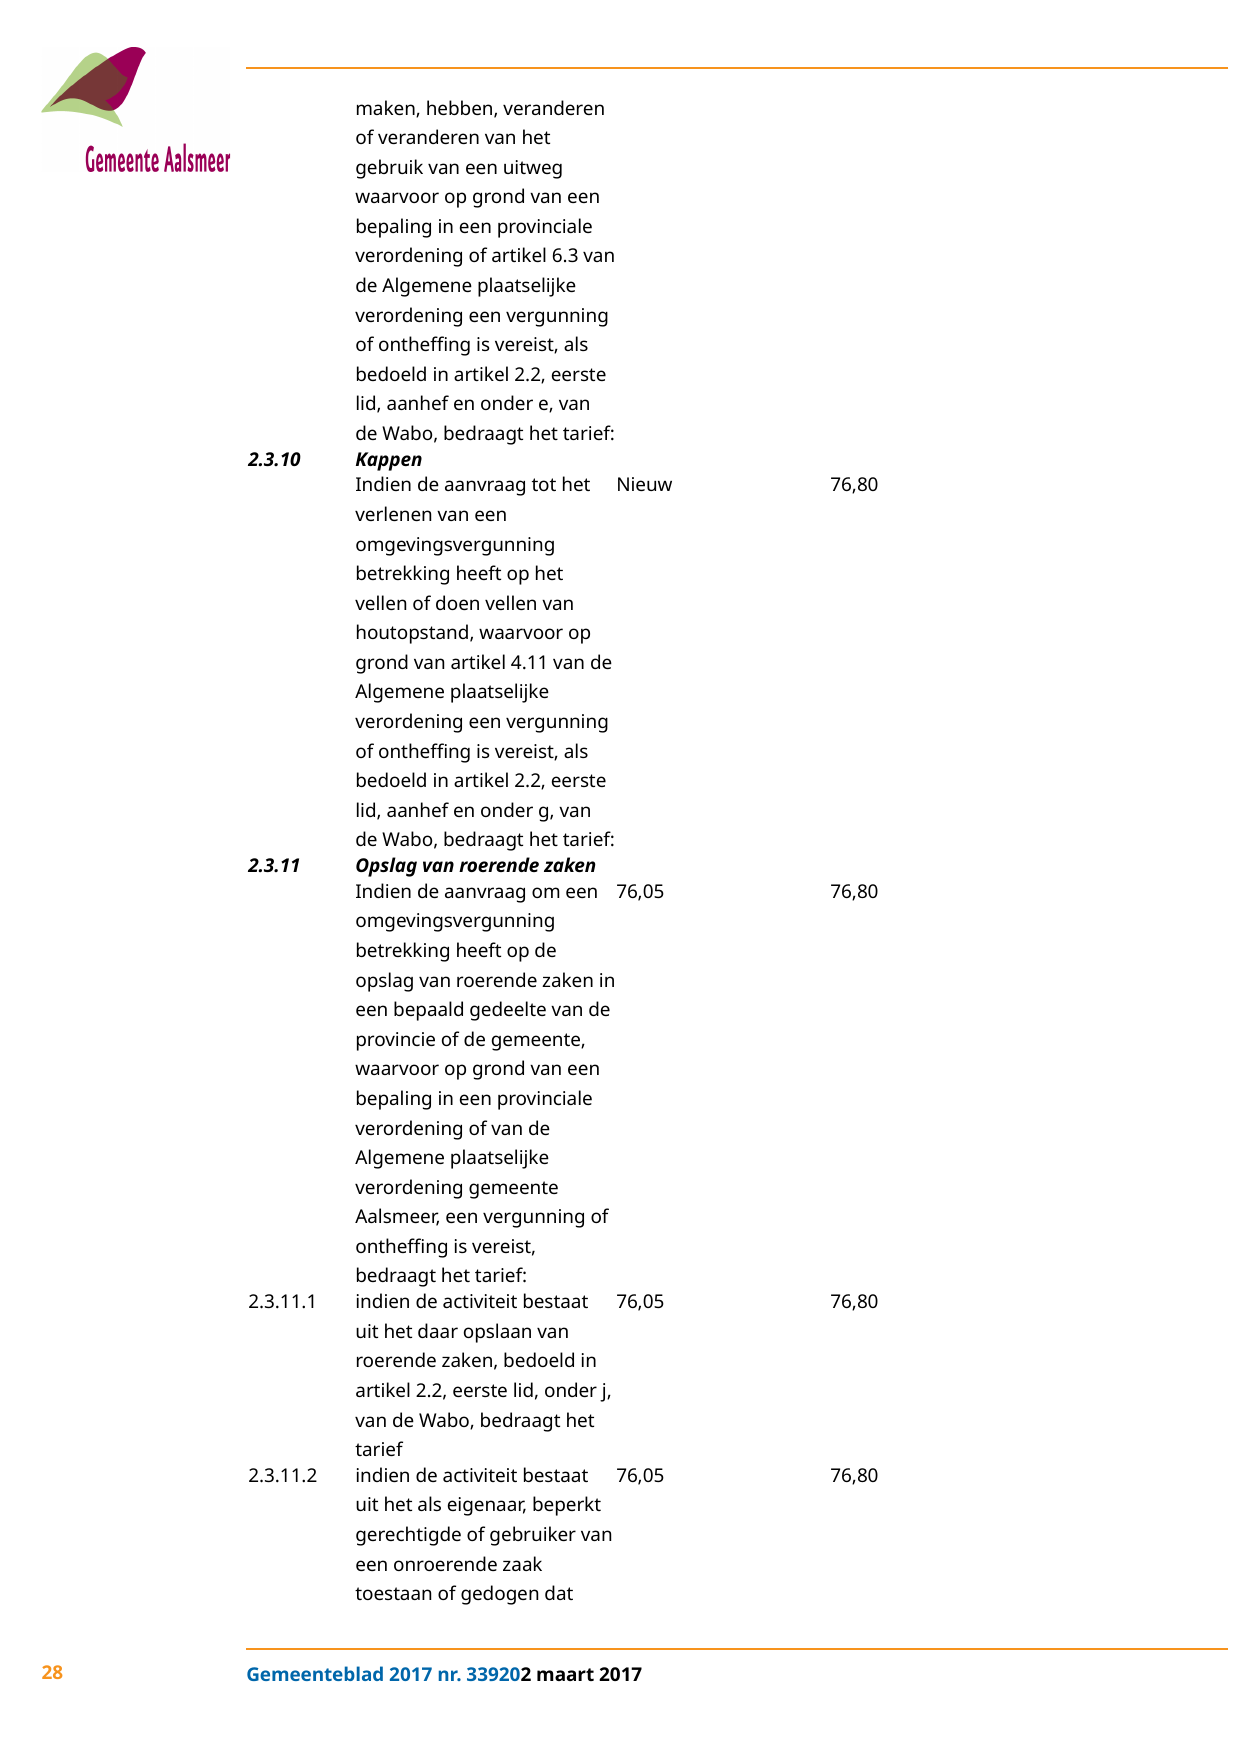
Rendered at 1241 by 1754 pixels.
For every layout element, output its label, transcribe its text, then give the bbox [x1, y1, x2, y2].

table_cell [248, 95, 355, 446]
table_cell Kappen [355, 446, 616, 472]
table_cell [830, 95, 1044, 446]
table_cell maken, hebben, veranderen of veranderen van het gebruik van een uitweg waarvoor op grond van een bepaling in een provinciale verordening of artikel 6.3 van de Algemene plaatselijke verordening een vergunning of ontheffing is vereist, als bedoeld in artikel 2.2, eerste lid, aanhef en onder e, van de Wabo, bedraagt het tarief: [355, 95, 616, 446]
picture [41, 47, 231, 172]
table_cell 76,80 [830, 472, 1044, 852]
table_cell Indien de aanvraag om een omgevingsvergunning betrekking heeft op de opslag van roerende zaken in een bepaald gedeelte van de provincie of de gemeente, waarvoor op grond van een bepaling in een provinciale verordening of van de Algemene plaatselijke verordening gemeente Aalsmeer, een vergunning of ontheffing is vereist, bedraagt het tarief: [355, 878, 616, 1288]
table_cell 76,05 [616, 878, 830, 1288]
table_cell indien de activiteit bestaat uit het als eigenaar, beperkt gerechtigde of gebruiker van een onroerende zaak toestaan of gedogen dat [355, 1462, 616, 1606]
table_cell [830, 853, 1044, 878]
table_cell [616, 853, 830, 878]
table_cell 2.3.11.2 [248, 1462, 355, 1606]
table_cell 76,80 [830, 878, 1044, 1288]
table_cell 2.3.11.1 [248, 1289, 355, 1462]
table_cell [616, 446, 830, 472]
table_cell [616, 95, 830, 446]
table_cell [248, 472, 355, 852]
table_cell 2.3.10 [248, 446, 355, 472]
table_cell [830, 446, 1044, 472]
table_cell Opslag van roerende zaken [355, 853, 616, 878]
table_cell 76,05 [616, 1289, 830, 1462]
table_cell [248, 878, 355, 1288]
table_cell 76,80 [830, 1289, 1044, 1462]
table_cell 76,80 [830, 1462, 1044, 1606]
table_cell 2.3.11 [248, 853, 355, 878]
table_cell 76,05 [616, 1462, 830, 1606]
table_cell indien de activiteit bestaat uit het daar opslaan van roerende zaken, bedoeld in artikel 2.2, eerste lid, onder j, van de Wabo, bedraagt het tarief [355, 1289, 616, 1462]
table_cell Indien de aanvraag tot het verlenen van een omgevingsvergunning betrekking heeft op het vellen of doen vellen van houtopstand, waarvoor op grond van artikel 4.11 van de Algemene plaatselijke verordening een vergunning of ontheffing is vereist, als bedoeld in artikel 2.2, eerste lid, aanhef en onder g, van de Wabo, bedraagt het tarief: [355, 472, 616, 852]
table_cell Nieuw [616, 472, 830, 852]
